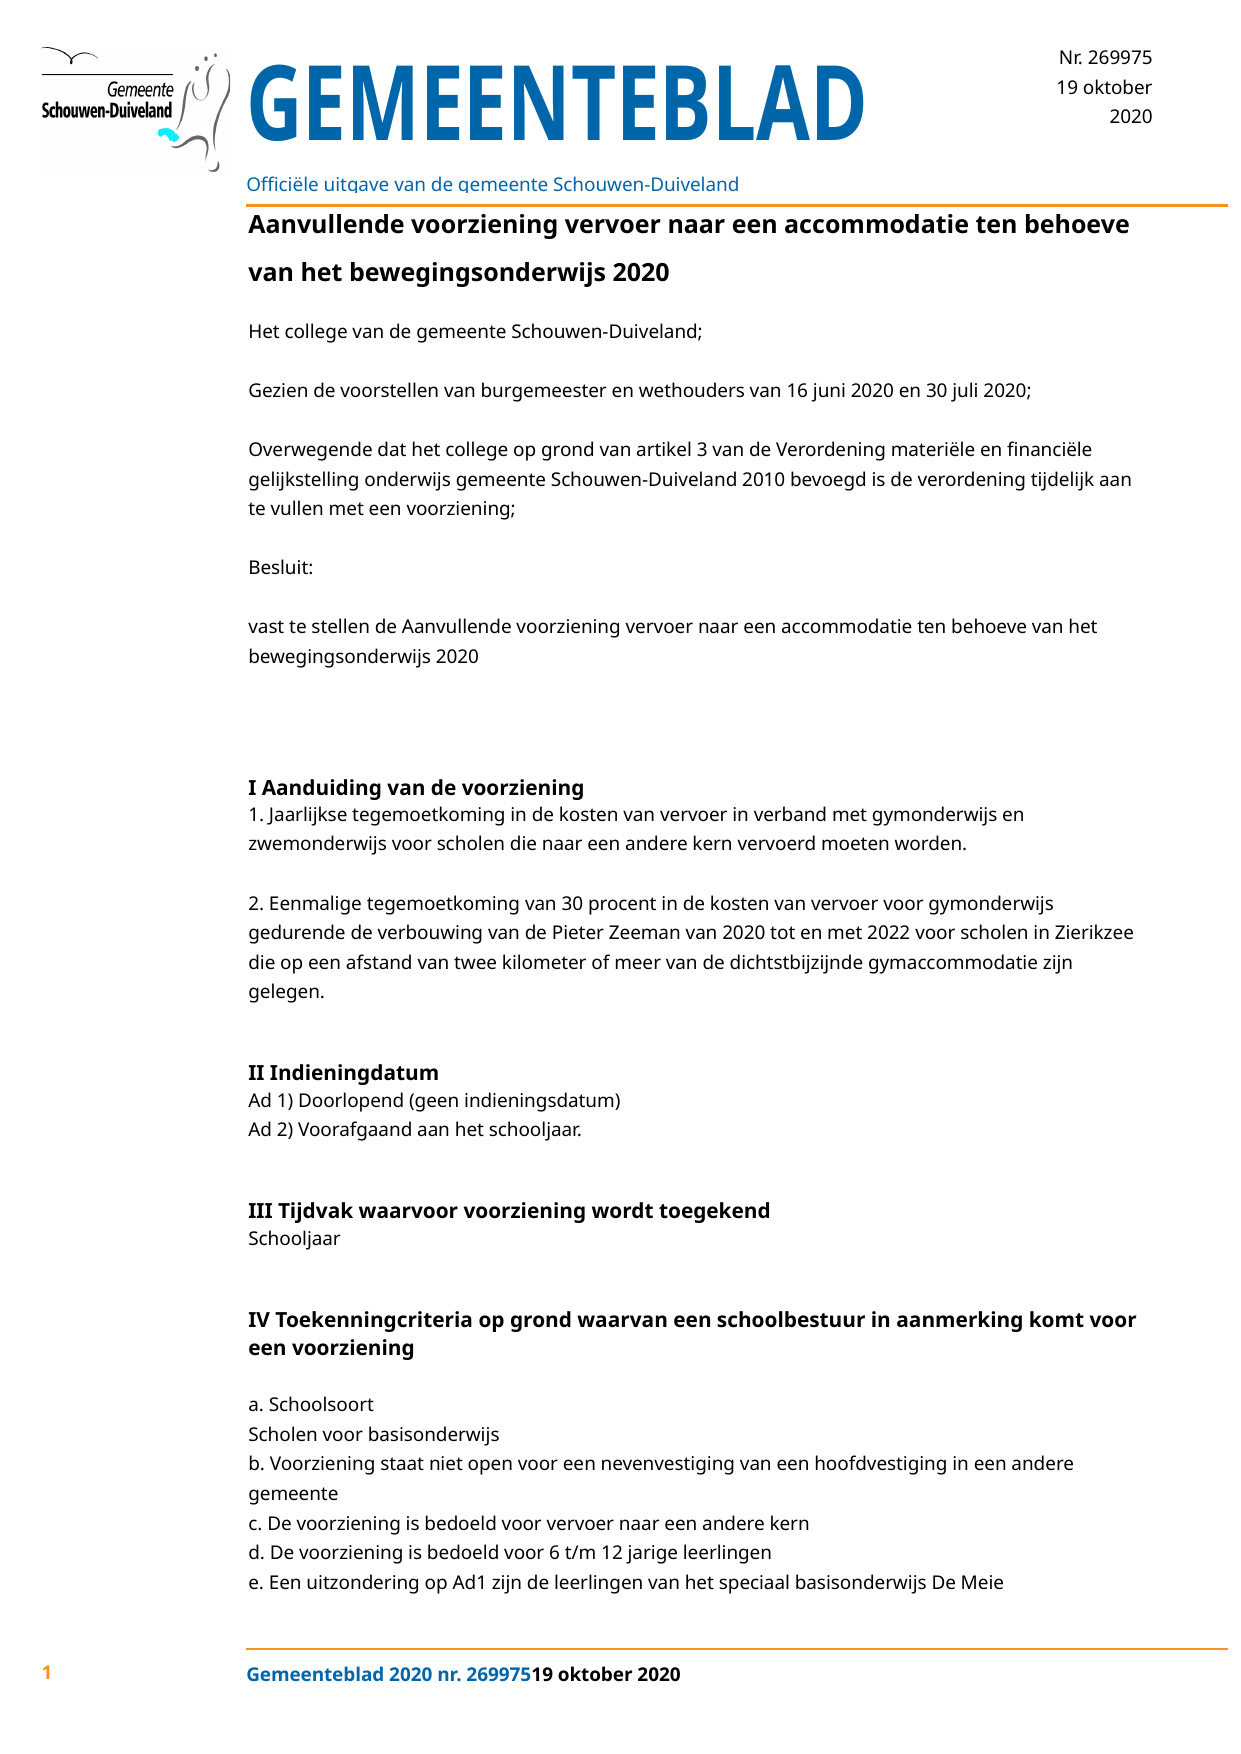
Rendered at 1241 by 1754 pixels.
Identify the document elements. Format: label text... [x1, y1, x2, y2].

text Schooljaar [248, 1225, 1152, 1251]
text b. Voorziening staat niet open voor een nevenvestiging van een hoofdvestiging in een andere gemeente [248, 1451, 1152, 1506]
text III Tijdvak waarvoor voorziening wordt toegekend [248, 1197, 1152, 1225]
text e. Een uitzondering op Ad1 zijn de leerlingen van het speciaal basisonderwijs De Meie [248, 1569, 1152, 1595]
text a. Schoolsoort [248, 1391, 1152, 1417]
text 1. Jaarlijkse tegemoetkoming in de kosten van vervoer in verband met gymonderwijs en zwemonderwijs voor scholen die naar een andere kern vervoerd moeten worden. [248, 801, 1152, 856]
text Ad 1) Doorlopend (geen indieningsdatum) [248, 1087, 1152, 1113]
text Ad 2) Voorafgaand aan het schooljaar. [248, 1117, 1152, 1142]
text vast te stellen de Aanvullende voorziening vervoer naar een accommodatie ten behoeve van het bewegingsonderwijs 2020 [248, 614, 1152, 669]
text 2. Eenmalige tegemoetkoming van 30 procent in de kosten van vervoer voor gymonderwijs gedurende de verbouwing van de Pieter Zeeman van 2020 tot en met 2022 voor scholen in Zierikzee die op een afstand van twee kilometer of meer van de dichtstbijzijnde gymaccommodatie zijn gelegen. [248, 890, 1152, 1004]
text IV Toekenningcriteria op grond waarvan een schoolbestuur in aanmerking komt voor een voorziening [248, 1305, 1152, 1362]
text Overwegende dat het college op grond van artikel 3 van de Verordening materiële en financiële gelijkstelling onderwijs gemeente Schouwen-Duiveland 2010 bevoegd is de verordening tijdelijk aan te vullen met een voorziening; [248, 436, 1152, 521]
text Aanvullende voorziening vervoer naar een accommodatie ten behoeve van het bewegingsonderwijs 2020 [248, 207, 1152, 288]
text I Aanduiding van de voorziening [248, 773, 1152, 801]
text Gezien de voorstellen van burgemeester en wethouders van 16 juni 2020 en 30 juli 2020; [248, 377, 1152, 403]
text II Indieningdatum [248, 1058, 1152, 1087]
text c. De voorziening is bedoeld voor vervoer naar een andere kern [248, 1510, 1152, 1536]
text d. De voorziening is bedoeld voor 6 t/m 12 jarige leerlingen [248, 1539, 1152, 1565]
text Het college van de gemeente Schouwen-Duiveland; [248, 318, 1152, 344]
text Besluit: [248, 554, 1152, 580]
text Scholen voor basisonderwijs [248, 1421, 1152, 1447]
picture [41, 47, 231, 172]
